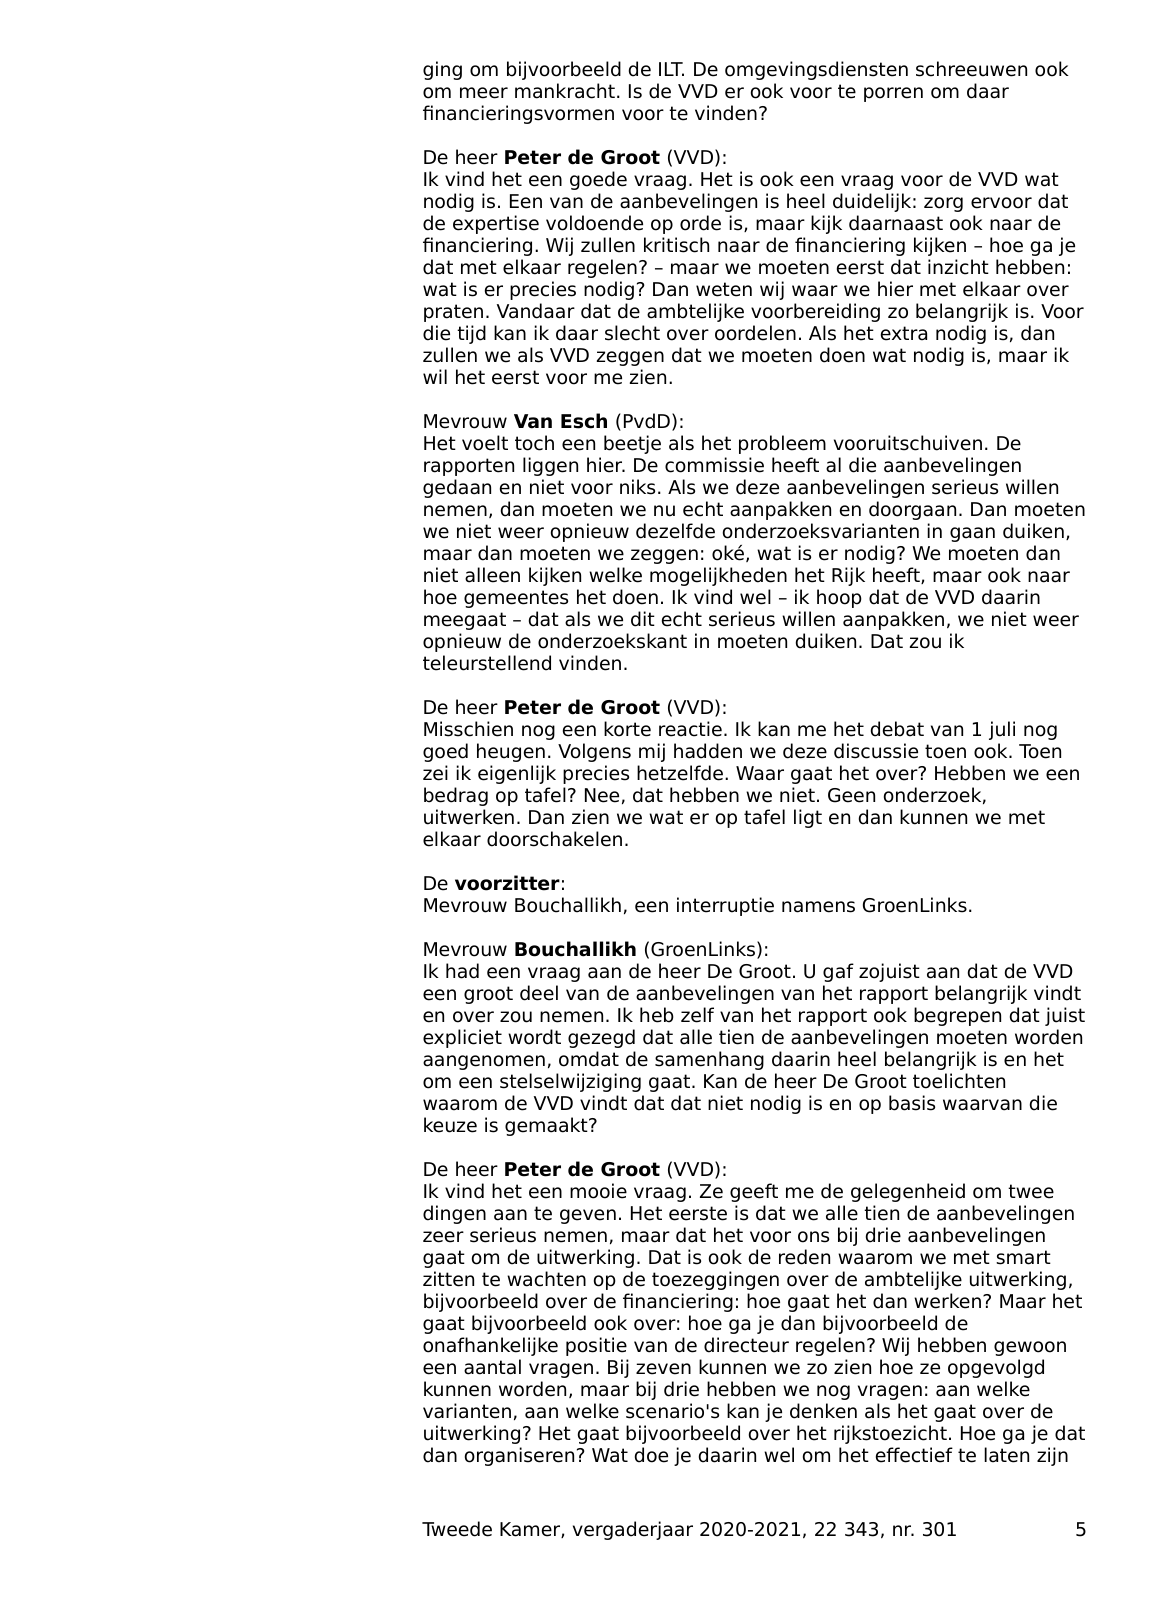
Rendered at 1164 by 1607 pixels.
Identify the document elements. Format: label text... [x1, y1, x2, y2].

text De heer Peter de Groot (VVD): [422, 1159, 1087, 1181]
text Het voelt toch een beetje als het probleem vooruitschuiven. De rapporten liggen hier. De commissie heeft al die aanbevelingen gedaan en niet voor niks. Als we deze aanbevelingen serieus willen nemen, dan moeten we nu echt aanpakken en doorgaan. Dan moeten we niet weer opnieuw dezelfde onderzoeksvarianten in gaan duiken, maar dan moeten we zeggen: oké, wat is er nodig? We moeten dan niet alleen kijken welke mogelijkheden het Rijk heeft, maar ook naar hoe gemeentes het doen. Ik vind wel – ik hoop dat de VVD daarin meegaat – dat als we dit echt serieus willen aanpakken, we niet weer opnieuw de onderzoekskant in moeten duiken. Dat zou ik teleurstellend vinden. [422, 433, 1087, 675]
text ging om bijvoorbeeld de ILT. De omgevingsdiensten schreeuwen ook om meer mankracht. Is de VVD er ook voor te porren om daar financieringsvormen voor te vinden? [422, 59, 1087, 125]
text Ik had een vraag aan de heer De Groot. U gaf zojuist aan dat de VVD een groot deel van de aanbevelingen van het rapport belangrijk vindt en over zou nemen. Ik heb zelf van het rapport ook begrepen dat juist expliciet wordt gezegd dat alle tien de aanbevelingen moeten worden aangenomen, omdat de samenhang daarin heel belangrijk is en het om een stelselwijziging gaat. Kan de heer De Groot toelichten waarom de VVD vindt dat dat niet nodig is en op basis waarvan die keuze is gemaakt? [422, 961, 1087, 1137]
text De heer Peter de Groot (VVD): [422, 697, 1087, 719]
text De heer Peter de Groot (VVD): [422, 147, 1087, 169]
text Misschien nog een korte reactie. Ik kan me het debat van 1 juli nog goed heugen. Volgens mij hadden we deze discussie toen ook. Toen zei ik eigenlijk precies hetzelfde. Waar gaat het over? Hebben we een bedrag op tafel? Nee, dat hebben we niet. Geen onderzoek, uitwerken. Dan zien we wat er op tafel ligt en dan kunnen we met elkaar doorschakelen. [422, 719, 1087, 851]
text De voorzitter: [422, 873, 1087, 895]
text Mevrouw Bouchallikh (GroenLinks): [422, 939, 1087, 961]
text Mevrouw Van Esch (PvdD): [422, 411, 1087, 433]
text Ik vind het een mooie vraag. Ze geeft me de gelegenheid om twee dingen aan te geven. Het eerste is dat we alle tien de aanbevelingen zeer serieus nemen, maar dat het voor ons bij drie aanbevelingen gaat om de uitwerking. Dat is ook de reden waarom we met smart zitten te wachten op de toezeggingen over de ambtelijke uitwerking, bijvoorbeeld over de financiering: hoe gaat het dan werken? Maar het gaat bijvoorbeeld ook over: hoe ga je dan bijvoorbeeld de onafhankelijke positie van de directeur regelen? Wij hebben gewoon een aantal vragen. Bij zeven kunnen we zo zien hoe ze opgevolgd kunnen worden, maar bij drie hebben we nog vragen: aan welke varianten, aan welke scenario's kan je denken als het gaat over de uitwerking? Het gaat bijvoorbeeld over het rijkstoezicht. Hoe ga je dat dan organiseren? Wat doe je daarin wel om het effectief te laten zijn [422, 1181, 1087, 1467]
text Ik vind het een goede vraag. Het is ook een vraag voor de VVD wat nodig is. Een van de aanbevelingen is heel duidelijk: zorg ervoor dat de expertise voldoende op orde is, maar kijk daarnaast ook naar de financiering. Wij zullen kritisch naar de financiering kijken – hoe ga je dat met elkaar regelen? – maar we moeten eerst dat inzicht hebben: wat is er precies nodig? Dan weten wij waar we hier met elkaar over praten. Vandaar dat de ambtelijke voorbereiding zo belangrijk is. Voor die tijd kan ik daar slecht over oordelen. Als het extra nodig is, dan zullen we als VVD zeggen dat we moeten doen wat nodig is, maar ik wil het eerst voor me zien. [422, 169, 1087, 389]
text Mevrouw Bouchallikh, een interruptie namens GroenLinks. [422, 895, 1087, 917]
